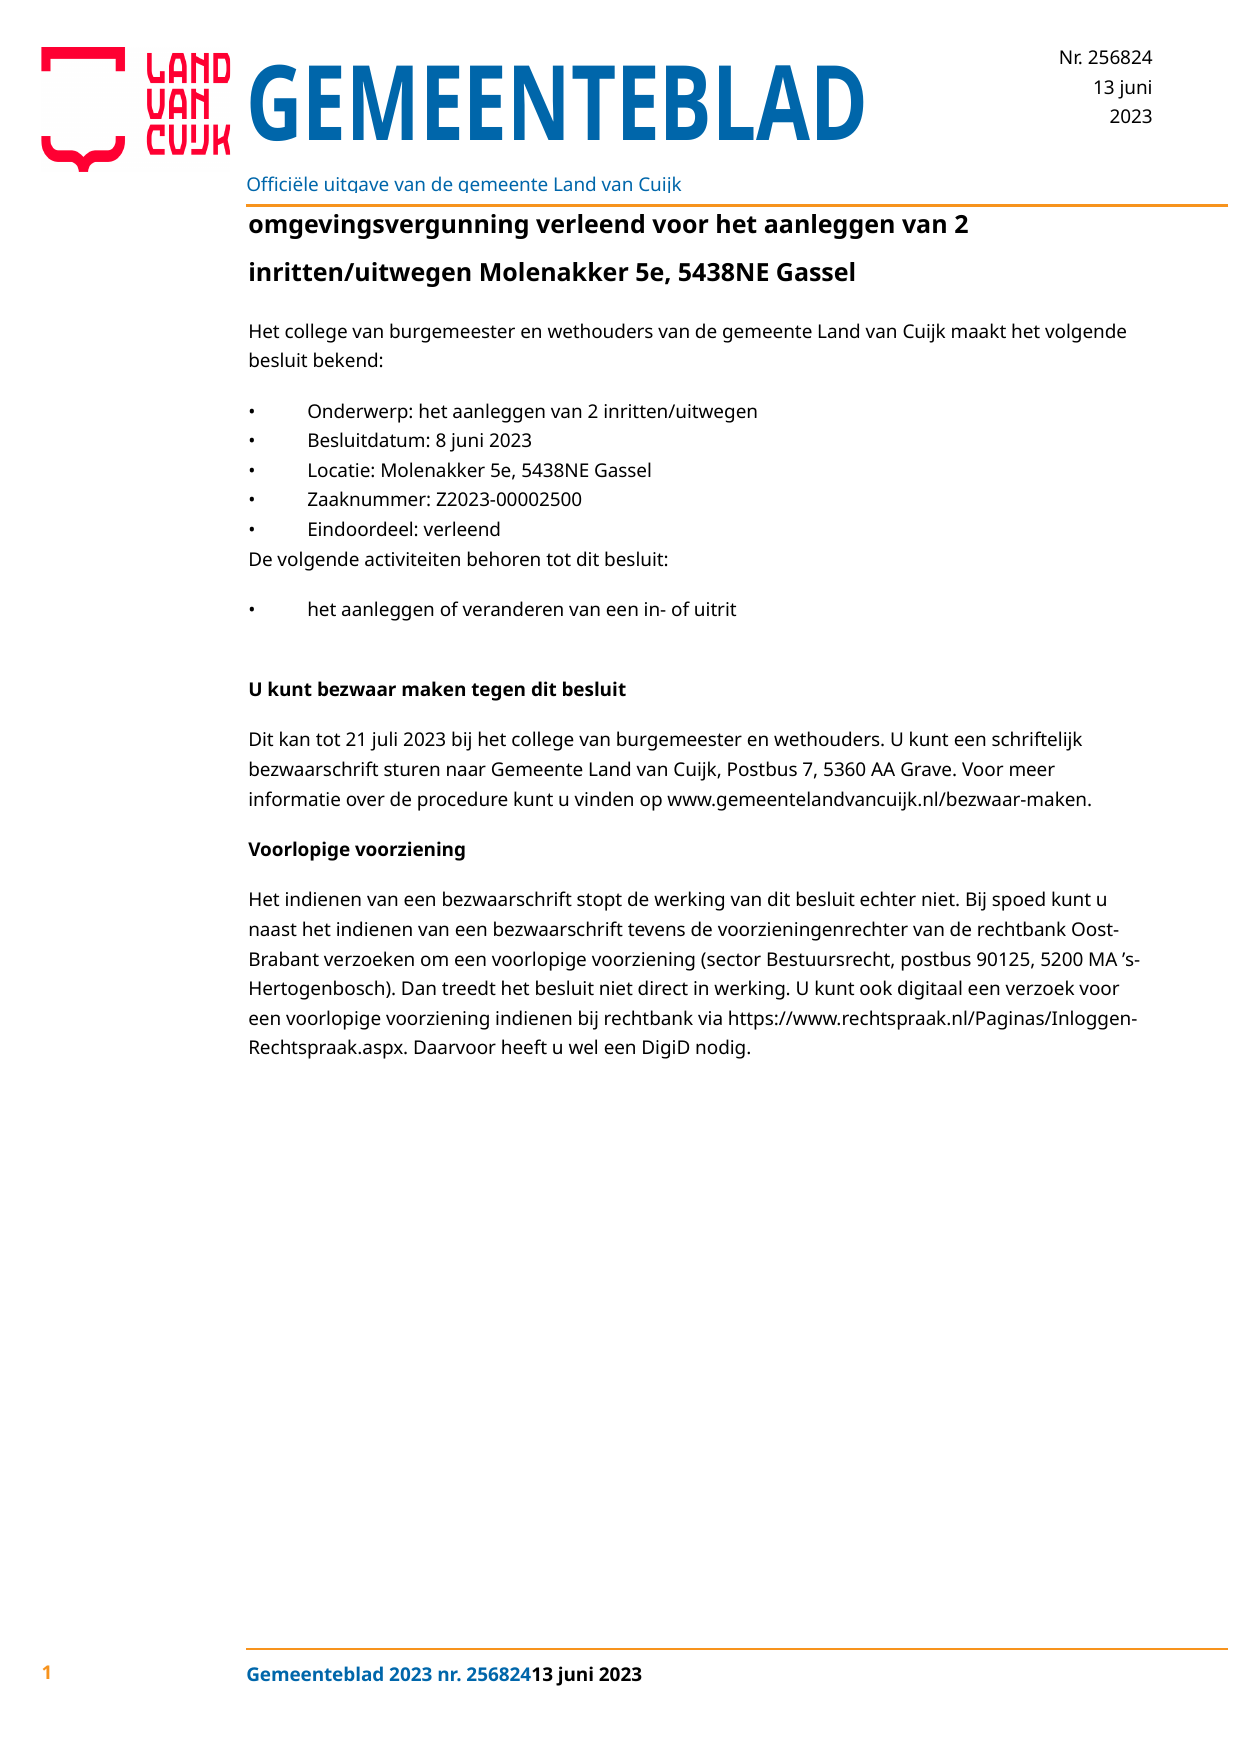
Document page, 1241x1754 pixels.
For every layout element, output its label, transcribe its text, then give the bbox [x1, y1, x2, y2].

text Voorlopige voorziening [248, 836, 1152, 862]
picture [41, 47, 231, 172]
list Onderwerp: het aanleggen van 2 inritten/uitwegen [248, 398, 1152, 424]
text U kunt bezwaar maken tegen dit besluit [248, 676, 1152, 702]
list het aanleggen of veranderen van een in- of uitrit [248, 596, 1152, 622]
text Dit kan tot 21 juli 2023 bij het college van burgemeester en wethouders. U kunt een schriftelijk bezwaarschrift sturen naar Gemeente Land van Cuijk, Postbus 7, 5360 AA Grave. Voor meer informatie over de procedure kunt u vinden op www.gemeentelandvancuijk.nl/bezwaar-maken. [248, 727, 1152, 812]
list Locatie: Molenakker 5e, 5438NE Gassel [248, 457, 1152, 483]
list Besluitdatum: 8 juni 2023 [248, 427, 1152, 453]
text Het college van burgemeester en wethouders van de gemeente Land van Cuijk maakt het volgende besluit bekend: [248, 318, 1152, 373]
text De volgende activiteiten behoren tot dit besluit: [248, 546, 1152, 572]
list Zaaknummer: Z2023-00002500 [248, 487, 1152, 512]
list Eindoordeel: verleend [248, 516, 1152, 542]
text Het indienen van een bezwaarschrift stopt de werking van dit besluit echter niet. Bij spoed kunt u naast het indienen van een bezwaarschrift tevens de voorzieningenrechter van de rechtbank Oost-Brabant verzoeken om een voorlopige voorziening (sector Bestuursrecht, postbus 90125, 5200 MA ’s-Hertogenbosch). Dan treedt het besluit niet direct in werking. U kunt ook digitaal een verzoek voor een voorlopige voorziening indienen bij rechtbank via https://www.rechtspraak.nl/Paginas/Inloggen-Rechtspraak.aspx. Daarvoor heeft u wel een DigiD nodig. [248, 887, 1152, 1060]
text omgevingsvergunning verleend voor het aanleggen van 2 inritten/uitwegen Molenakker 5e, 5438NE Gassel [248, 207, 1152, 288]
